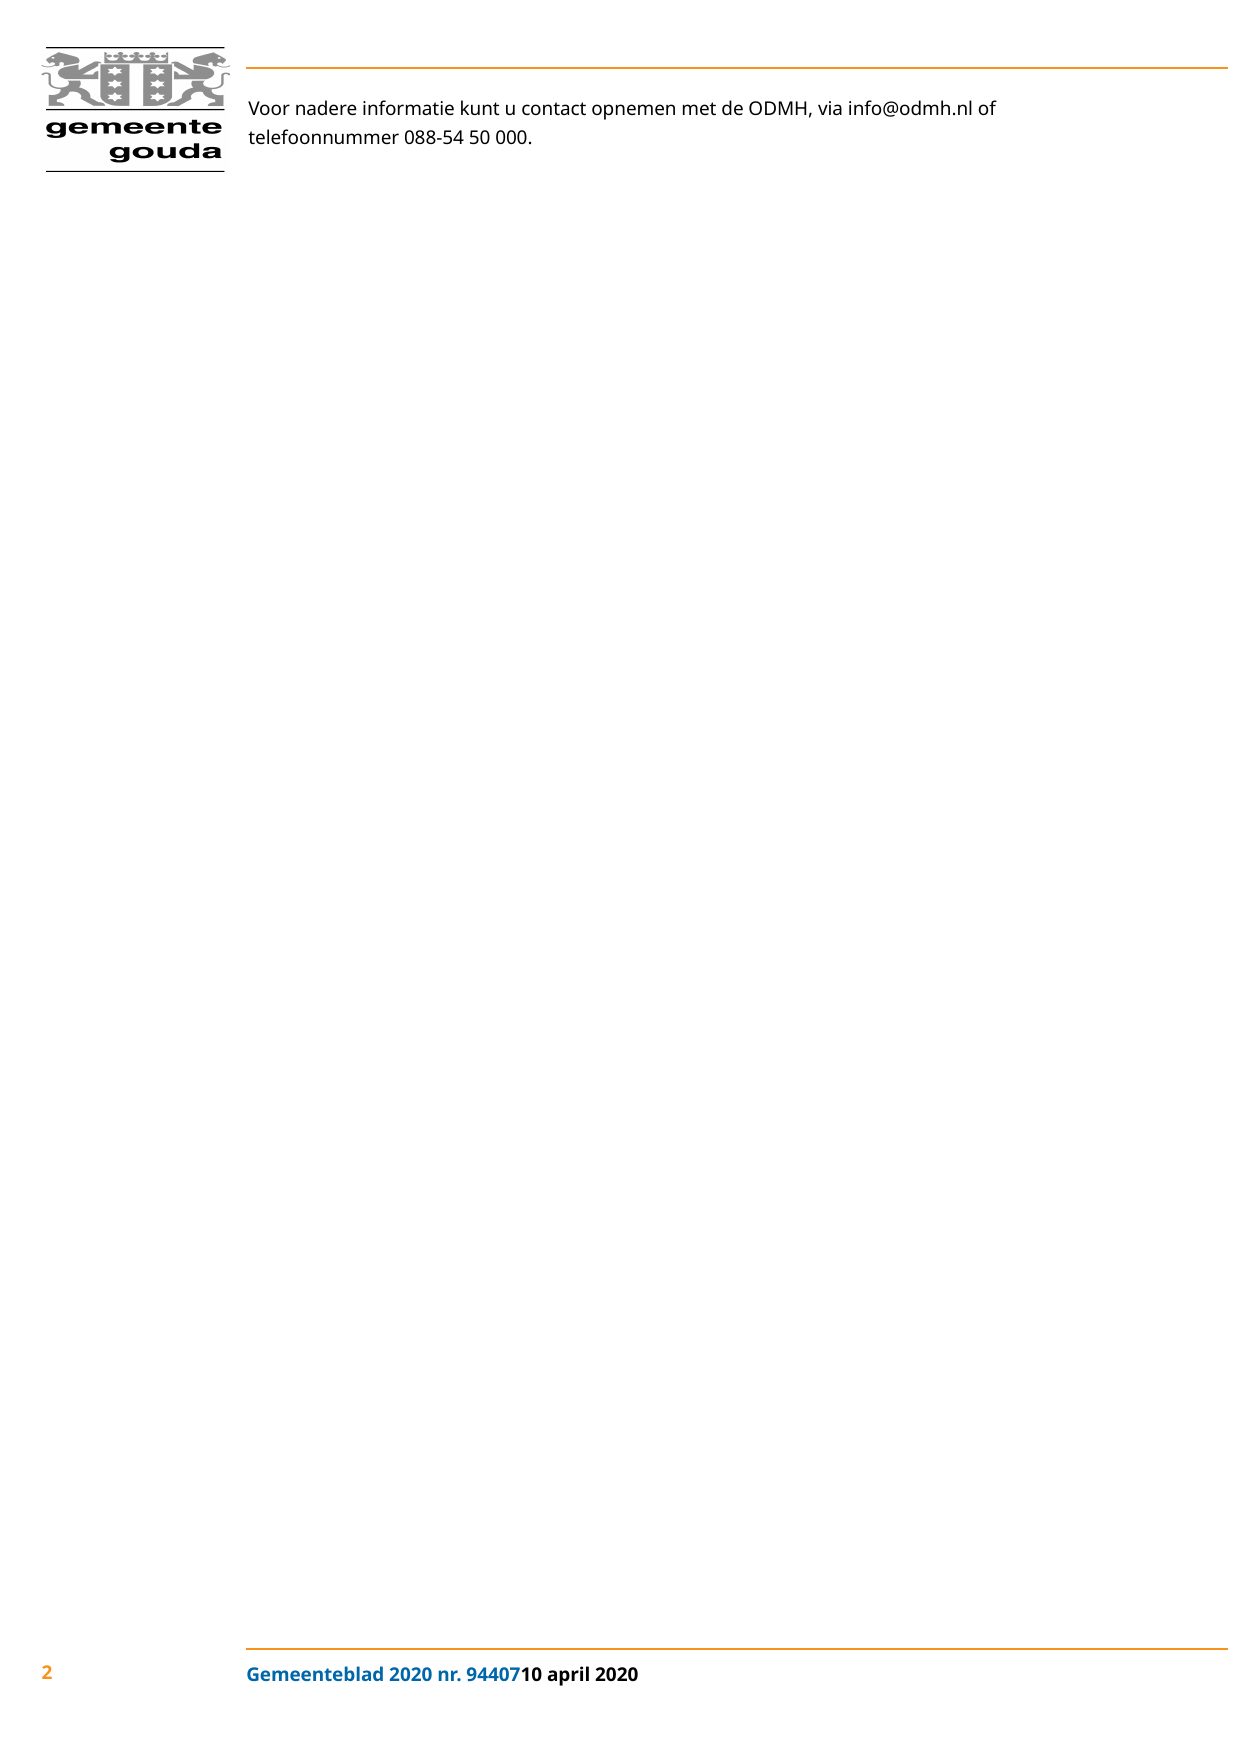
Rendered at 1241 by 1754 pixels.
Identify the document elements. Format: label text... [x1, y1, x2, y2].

text Voor nadere informatie kunt u contact opnemen met de ODMH, via info@odmh.nl of telefoonnummer 088-54 50 000. [248, 95, 1152, 150]
picture [41, 47, 231, 172]
